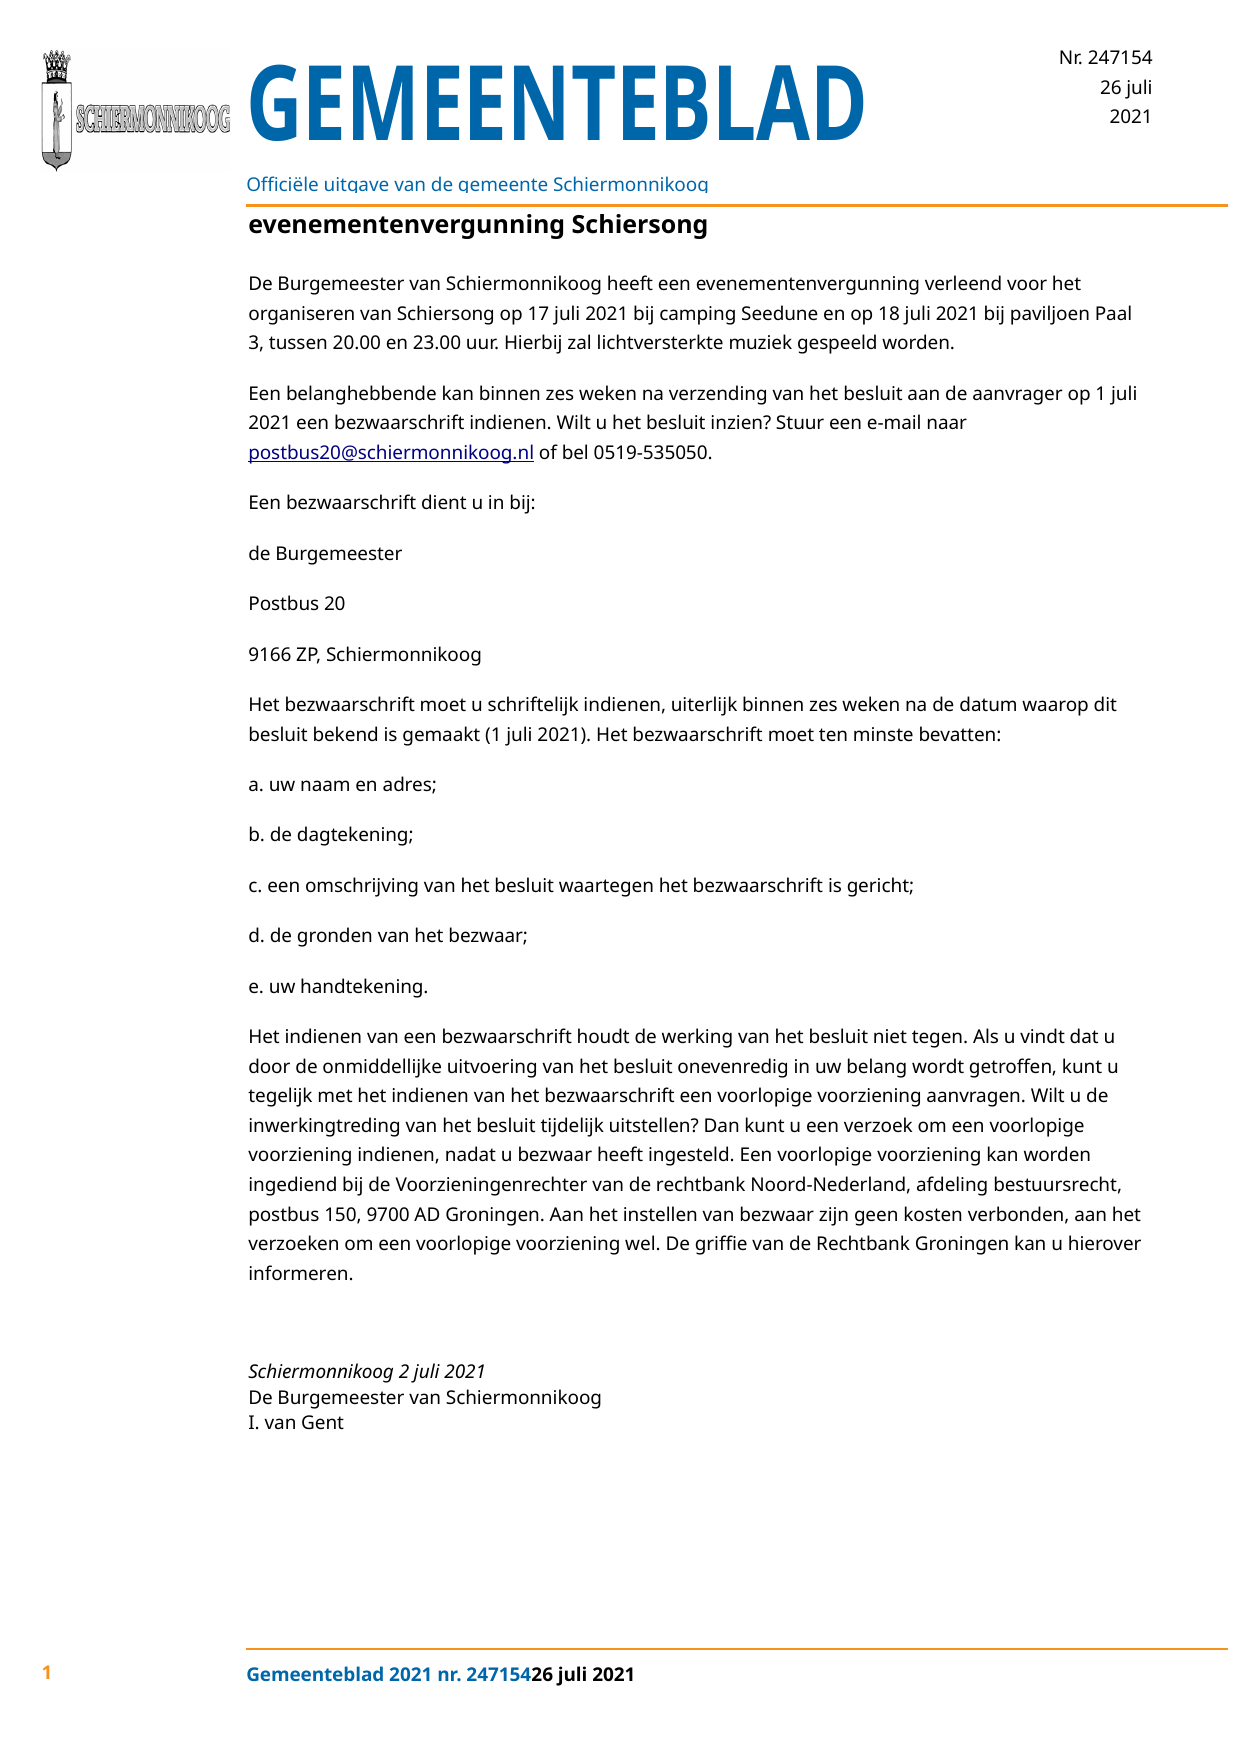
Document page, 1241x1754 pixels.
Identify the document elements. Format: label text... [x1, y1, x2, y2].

text Een belanghebbende kan binnen zes weken na verzending van het besluit aan de aanvrager op 1 juli 2021 een bezwaarschrift indienen. Wilt u het besluit inzien? Stuur een e-mail naar postbus20@schiermonnikoog.nl of bel 0519-535050. [248, 380, 1152, 465]
text Postbus 20 [248, 590, 1152, 616]
text Schiermonnikoog 2 juli 2021 [248, 1358, 1152, 1384]
text d. de gronden van het bezwaar; [248, 922, 1152, 948]
text I. van Gent [248, 1409, 1152, 1435]
text Het bezwaarschrift moet u schriftelijk indienen, uiterlijk binnen zes weken na de datum waarop dit besluit bekend is gemaakt (1 juli 2021). Het bezwaarschrift moet ten minste bevatten: [248, 691, 1152, 746]
text a. uw naam en adres; [248, 771, 1152, 797]
text e. uw handtekening. [248, 973, 1152, 998]
text de Burgemeester [248, 540, 1152, 566]
text 9166 ZP, Schiermonnikoog [248, 641, 1152, 666]
text c. een omschrijving van het besluit waartegen het bezwaarschrift is gericht; [248, 872, 1152, 898]
text De Burgemeester van Schiermonnikoog heeft een evenementenvergunning verleend voor het organiseren van Schiersong op 17 juli 2021 bij camping Seedune en op 18 juli 2021 bij paviljoen Paal 3, tussen 20.00 en 23.00 uur. Hierbij zal lichtversterkte muziek gespeeld worden. [248, 270, 1152, 355]
text b. de dagtekening; [248, 822, 1152, 847]
text De Burgemeester van Schiermonnikoog [248, 1384, 1152, 1409]
text evenementenvergunning Schiersong [248, 207, 1152, 241]
text Het indienen van een bezwaarschrift houdt de werking van het besluit niet tegen. Als u vindt dat u door de onmiddellijke uitvoering van het besluit onevenredig in uw belang wordt getroffen, kunt u tegelijk met het indienen van het bezwaarschrift een voorlopige voorziening aanvragen. Wilt u de inwerkingtreding van het besluit tijdelijk uitstellen? Dan kunt u een verzoek om een voorlopige voorziening indienen, nadat u bezwaar heeft ingesteld. Een voorlopige voorziening kan worden ingediend bij de Voorzieningenrechter van de rechtbank Noord-Nederland, afdeling bestuursrecht, postbus 150, 9700 AD Groningen. Aan het instellen van bezwaar zijn geen kosten verbonden, aan het verzoeken om een voorlopige voorziening wel. De griffie van de Rechtbank Groningen kan u hierover informeren. [248, 1023, 1152, 1286]
picture [41, 47, 231, 172]
text Een bezwaarschrift dient u in bij: [248, 489, 1152, 515]
